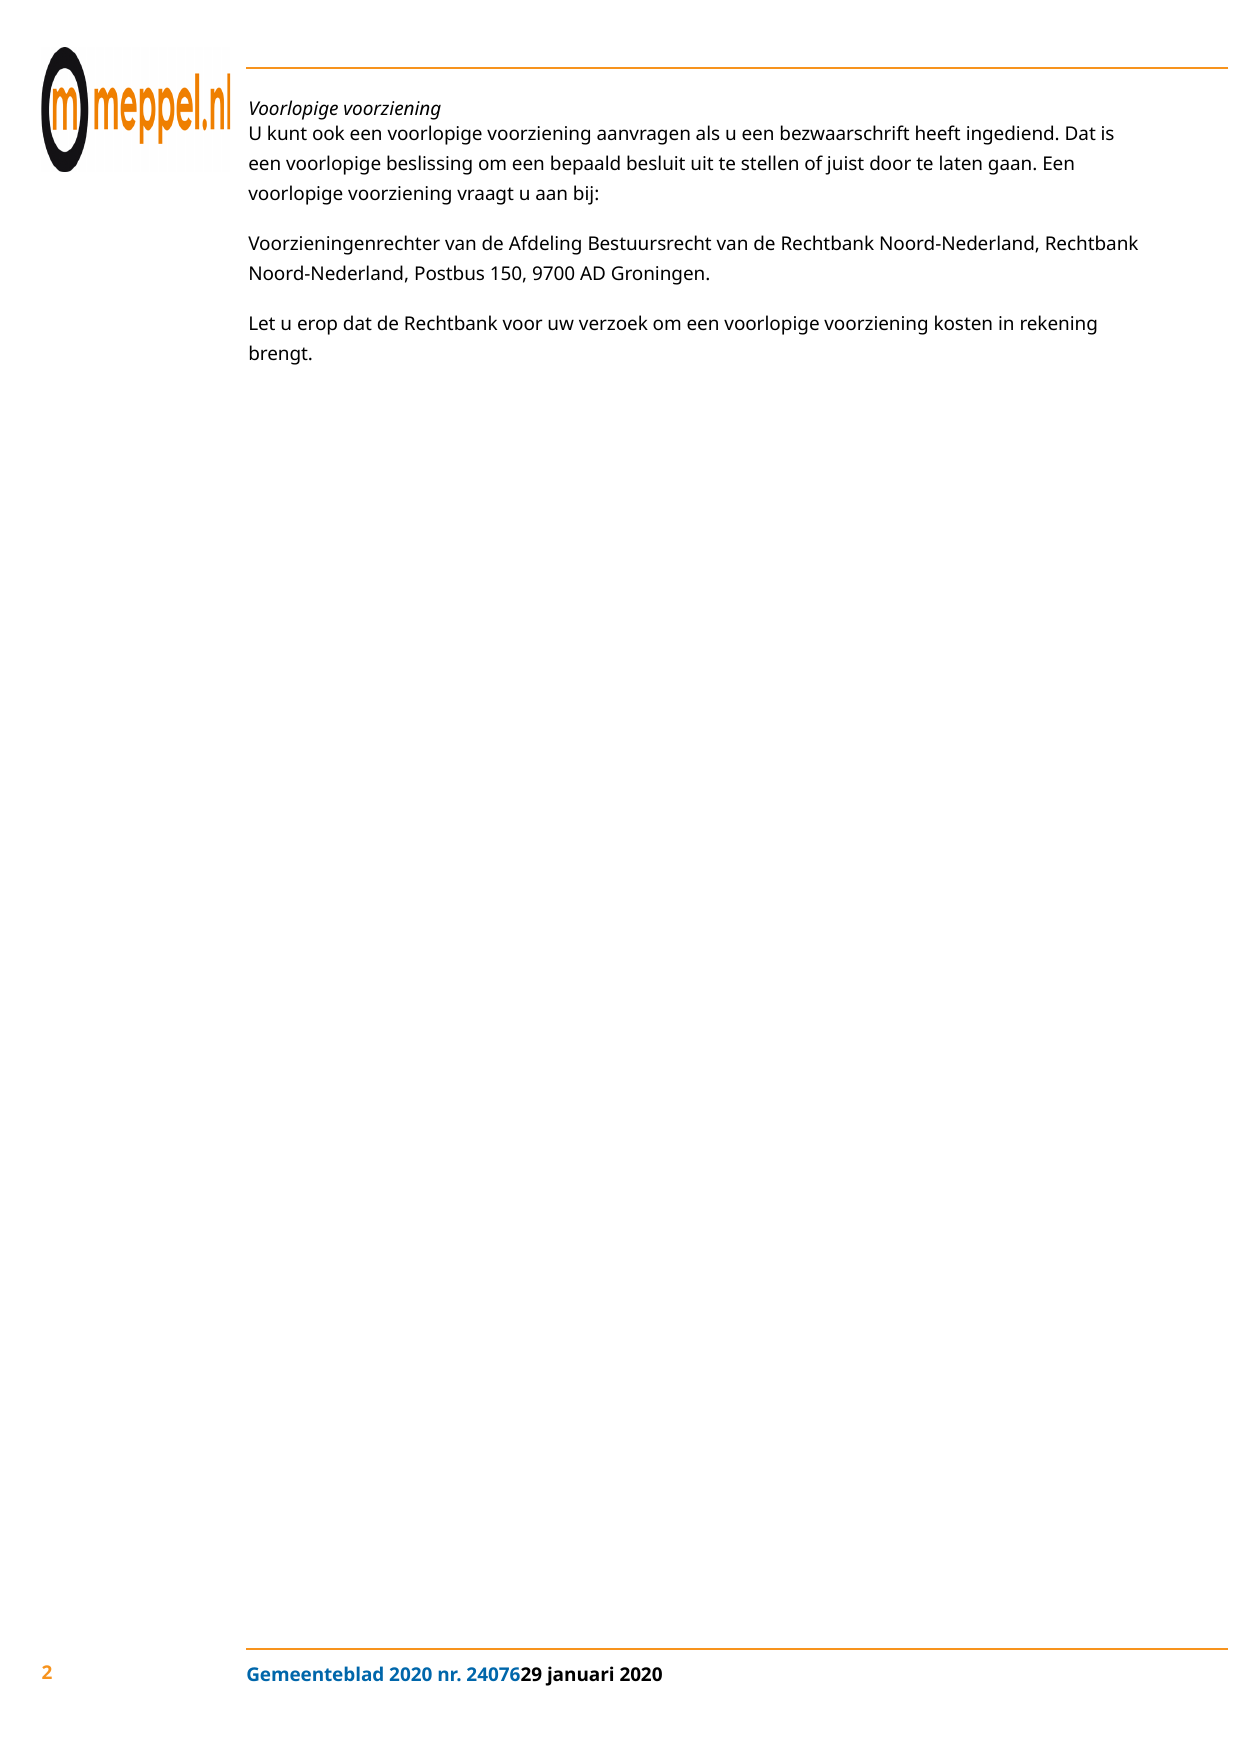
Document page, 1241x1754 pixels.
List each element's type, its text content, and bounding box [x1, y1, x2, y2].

picture [41, 47, 231, 172]
text Voorzieningenrechter van de Afdeling Bestuursrecht van de Rechtbank Noord-Nederland, Rechtbank Noord-Nederland, Postbus 150, 9700 AD Groningen. [248, 230, 1152, 285]
text Let u erop dat de Rechtbank voor uw verzoek om een voorlopige voorziening kosten in rekening brengt. [248, 310, 1152, 365]
text U kunt ook een voorlopige voorziening aanvragen als u een bezwaarschrift heeft ingediend. Dat is een voorlopige beslissing om een bepaald besluit uit te stellen of juist door te laten gaan. Een voorlopige voorziening vraagt u aan bij: [248, 121, 1152, 205]
text Voorlopige voorziening [248, 95, 1152, 121]
